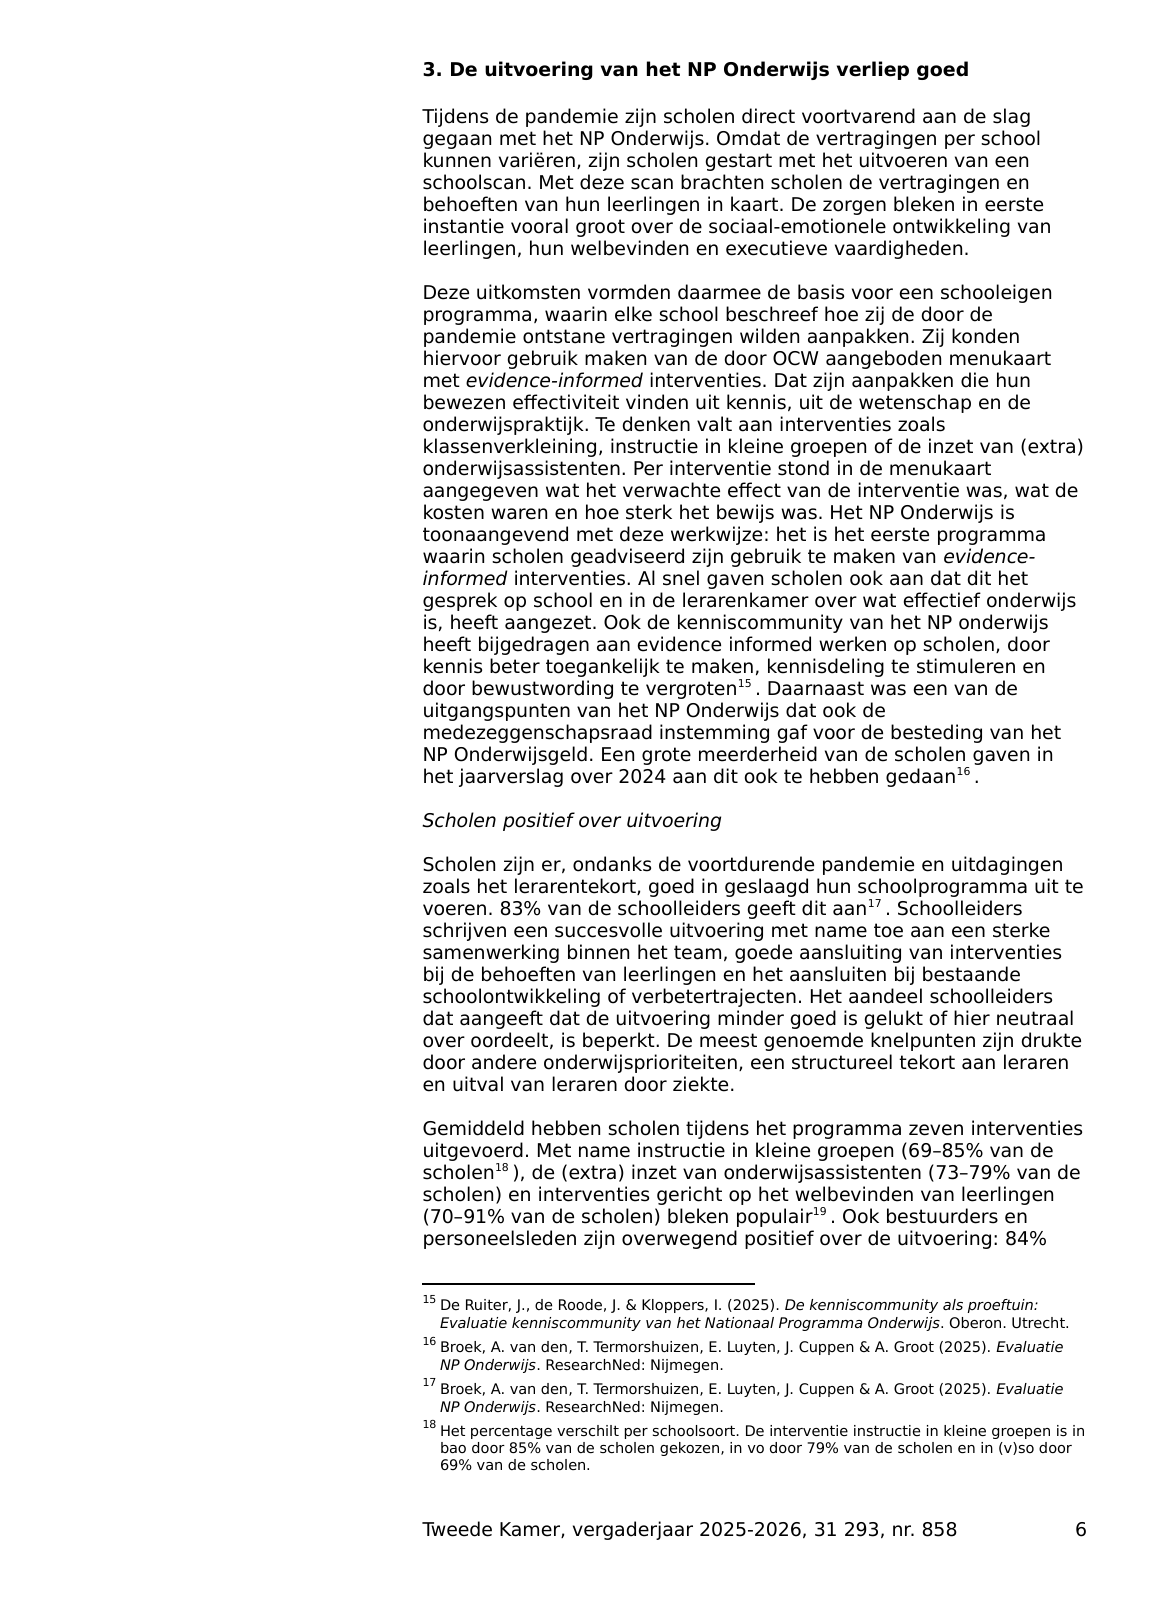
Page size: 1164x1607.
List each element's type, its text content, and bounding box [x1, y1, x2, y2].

text Gemiddeld hebben scholen tijdens het programma zeven interventies uitgevoerd. Met name instructie in kleine groepen (69–85% van de scholen), de (extra) inzet van onderwijsassistenten (73–79% van de scholen) en interventies gericht op het welbevinden van leerlingen (70–91% van de scholen) bleken populair. Ook bestuurders en personeelsleden zijn overwegend positief over de uitvoering: 84% [422, 1118, 1087, 1250]
subtitle Scholen positief over uitvoering [422, 810, 1087, 832]
text Scholen zijn er, ondanks de voortdurende pandemie en uitdagingen zoals het lerarentekort, goed in geslaagd hun schoolprogramma uit te voeren. 83% van de schoolleiders geeft dit aan. Schoolleiders schrijven een succesvolle uitvoering met name toe aan een sterke samenwerking binnen het team, goede aansluiting van interventies bij de behoeften van leerlingen en het aansluiten bij bestaande schoolontwikkeling of verbetertrajecten. Het aandeel schoolleiders dat aangeeft dat de uitvoering minder goed is gelukt of hier neutraal over oordeelt, is beperkt. De meest genoemde knelpunten zijn drukte door andere onderwijsprioriteiten, een structureel tekort aan leraren en uitval van leraren door ziekte. [422, 854, 1087, 1096]
text De Ruiter, J., de Roode, J. & Kloppers, I. (2025). De kenniscommunity als proeftuin: Evaluatie kenniscommunity van het Nationaal Programma Onderwijs. Oberon. Utrecht. [422, 1293, 1087, 1332]
text Tijdens de pandemie zijn scholen direct voortvarend aan de slag gegaan met het NP Onderwijs. Omdat de vertragingen per school kunnen variëren, zijn scholen gestart met het uitvoeren van een schoolscan. Met deze scan brachten scholen de vertragingen en behoeften van hun leerlingen in kaart. De zorgen bleken in eerste instantie vooral groot over de sociaal-emotionele ontwikkeling van leerlingen, hun welbevinden en executieve vaardigheden. [422, 106, 1087, 260]
text Het percentage verschilt per schoolsoort. De interventie instructie in kleine groepen is in bao door 85% van de scholen gekozen, in vo door 79% van de scholen en in (v)so door 69% van de scholen. [422, 1418, 1087, 1474]
text Deze uitkomsten vormden daarmee de basis voor een schooleigen programma, waarin elke school beschreef hoe zij de door de pandemie ontstane vertragingen wilden aanpakken. Zij konden hiervoor gebruik maken van de door OCW aangeboden menukaart met evidence-informed interventies. Dat zijn aanpakken die hun bewezen effectiviteit vinden uit kennis, uit de wetenschap en de onderwijspraktijk. Te denken valt aan interventies zoals klassenverkleining, instructie in kleine groepen of de inzet van (extra) onderwijsassistenten. Per interventie stond in de menukaart aangegeven wat het verwachte effect van de interventie was, wat de kosten waren en hoe sterk het bewijs was. Het NP Onderwijs is toonaangevend met deze werkwijze: het is het eerste programma waarin scholen geadviseerd zijn gebruik te maken van evidence-informed interventies. Al snel gaven scholen ook aan dat dit het gesprek op school en in de lerarenkamer over wat effectief onderwijs is, heeft aangezet. Ook de kenniscommunity van het NP onderwijs heeft bijgedragen aan evidence informed werken op scholen, door kennis beter toegankelijk te maken, kennisdeling te stimuleren en door bewustwording te vergroten. Daarnaast was een van de uitgangspunten van het NP Onderwijs dat ook de medezeggenschapsraad instemming gaf voor de besteding van het NP Onderwijsgeld. Een grote meerderheid van de scholen gaven in het jaarverslag over 2024 aan dit ook te hebben gedaan. [422, 282, 1087, 788]
text Broek, A. van den, T. Termorshuizen, E. Luyten, J. Cuppen & A. Groot (2025). Evaluatie NP Onderwijs. ResearchNed: Nijmegen. [422, 1377, 1087, 1416]
subtitle 3. De uitvoering van het NP Onderwijs verliep goed [422, 59, 1087, 81]
text Broek, A. van den, T. Termorshuizen, E. Luyten, J. Cuppen & A. Groot (2025). Evaluatie NP Onderwijs. ResearchNed: Nijmegen. [422, 1335, 1087, 1374]
